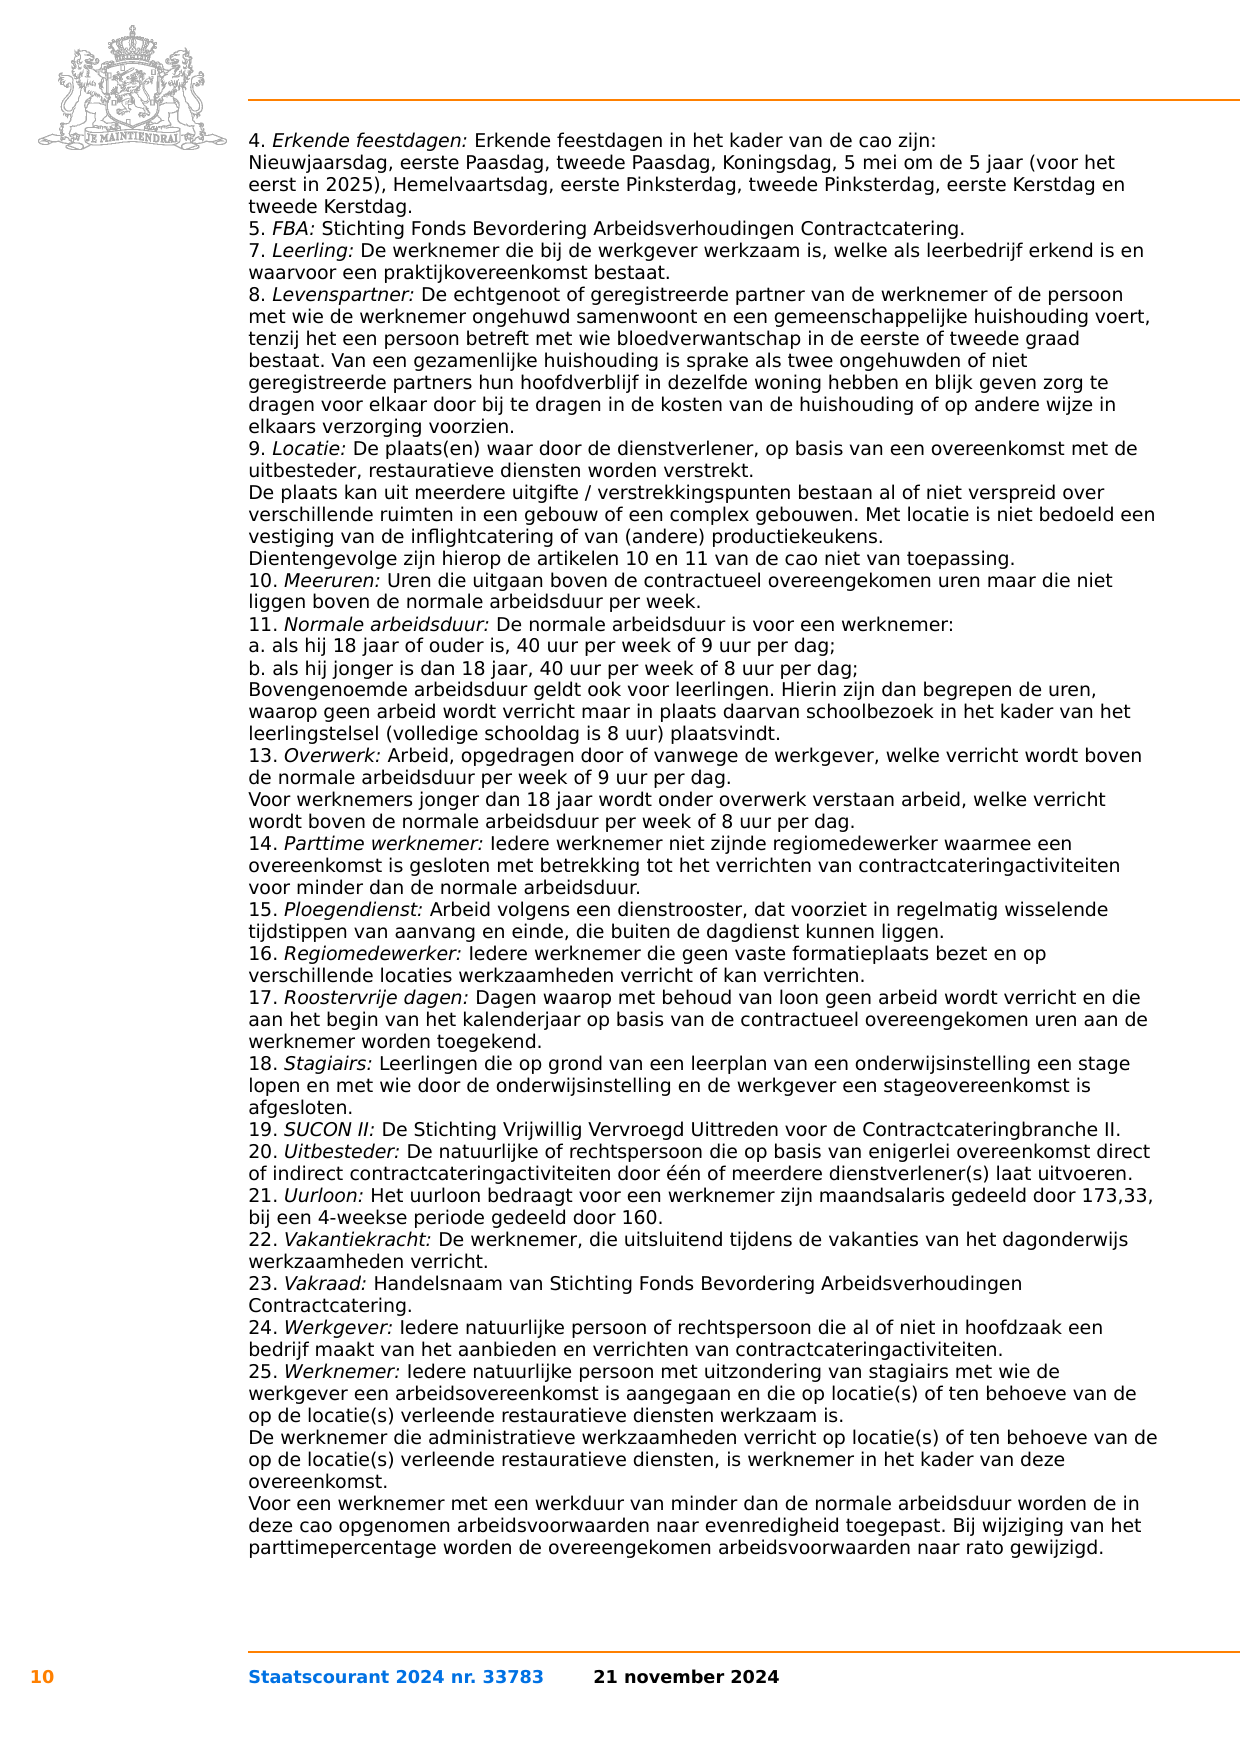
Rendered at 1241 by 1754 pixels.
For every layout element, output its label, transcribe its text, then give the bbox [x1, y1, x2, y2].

text a. als hij 18 jaar of ouder is, 40 uur per week of 9 uur per dag; [248, 635, 1163, 657]
text 4. Erkende feestdagen: Erkende feestdagen in het kader van de cao zijn: [248, 130, 1163, 152]
text Nieuwjaarsdag, eerste Paasdag, tweede Paasdag, Koningsdag, 5 mei om de 5 jaar (voor het eerst in 2025), Hemelvaartsdag, eerste Pinksterdag, tweede Pinksterdag, eerste Kerstdag en tweede Kerstdag. [248, 152, 1163, 218]
text De plaats kan uit meerdere uitgifte / verstrekkingspunten bestaan al of niet verspreid over verschillende ruimten in een gebouw of een complex gebouwen. Met locatie is niet bedoeld een vestiging van de inflightcatering of van (andere) productiekeukens. [248, 482, 1163, 547]
text Voor een werknemer met een werkduur van minder dan de normale arbeidsduur worden de in deze cao opgenomen arbeidsvoorwaarden naar evenredigheid toegepast. Bij wijziging van het parttimepercentage worden de overeengekomen arbeidsvoorwaarden naar rato gewijzigd. [248, 1493, 1163, 1558]
picture [38, 25, 227, 150]
text De werknemer die administratieve werkzaamheden verricht op locatie(s) of ten behoeve van de op de locatie(s) verleende restauratieve diensten, is werknemer in het kader van deze overeenkomst. [248, 1427, 1163, 1493]
text 23. Vakraad: Handelsnaam van Stichting Fonds Bevordering Arbeidsverhoudingen Contractcatering. [248, 1273, 1163, 1317]
text 15. Ploegendienst: Arbeid volgens een dienstrooster, dat voorziet in regelmatig wisselende tijdstippen van aanvang en einde, die buiten de dagdienst kunnen liggen. [248, 899, 1163, 943]
text 5. FBA: Stichting Fonds Bevordering Arbeidsverhoudingen Contractcatering. [248, 218, 1163, 240]
text 9. Locatie: De plaats(en) waar door de dienstverlener, op basis van een overeenkomst met de uitbesteder, restauratieve diensten worden verstrekt. [248, 438, 1163, 482]
text b. als hij jonger is dan 18 jaar, 40 uur per week of 8 uur per dag; [248, 657, 1163, 679]
text Bovengenoemde arbeidsduur geldt ook voor leerlingen. Hierin zijn dan begrepen de uren, waarop geen arbeid wordt verricht maar in plaats daarvan schoolbezoek in het kader van het leerlingstelsel (volledige schooldag is 8 uur) plaatsvindt. [248, 679, 1163, 745]
text 11. Normale arbeidsduur: De normale arbeidsduur is voor een werknemer: [248, 613, 1163, 635]
text 17. Roostervrije dagen: Dagen waarop met behoud van loon geen arbeid wordt verricht en die aan het begin van het kalenderjaar op basis van de contractueel overeengekomen uren aan de werknemer worden toegekend. [248, 987, 1163, 1053]
text 16. Regiomedewerker: Iedere werknemer die geen vaste formatieplaats bezet en op verschillende locaties werkzaamheden verricht of kan verrichten. [248, 943, 1163, 987]
text 24. Werkgever: Iedere natuurlijke persoon of rechtspersoon die al of niet in hoofdzaak een bedrijf maakt van het aanbieden en verrichten van contractcateringactiviteiten. [248, 1317, 1163, 1361]
text 25. Werknemer: Iedere natuurlijke persoon met uitzondering van stagiairs met wie de werkgever een arbeidsovereenkomst is aangegaan en die op locatie(s) of ten behoeve van de op de locatie(s) verleende restauratieve diensten werkzaam is. [248, 1361, 1163, 1427]
text 21. Uurloon: Het uurloon bedraagt voor een werknemer zijn maandsalaris gedeeld door 173,33, bij een 4-weekse periode gedeeld door 160. [248, 1185, 1163, 1229]
text 8. Levenspartner: De echtgenoot of geregistreerde partner van de werknemer of de persoon met wie de werknemer ongehuwd samenwoont en een gemeenschappelijke huishouding voert, tenzij het een persoon betreft met wie bloedverwantschap in de eerste of tweede graad bestaat. Van een gezamenlijke huishouding is sprake als twee ongehuwden of niet geregistreerde partners hun hoofdverblijf in dezelfde woning hebben en blijk geven zorg te dragen voor elkaar door bij te dragen in de kosten van de huishouding of op andere wijze in elkaars verzorging voorzien. [248, 284, 1163, 438]
text 19. SUCON II: De Stichting Vrijwillig Vervroegd Uittreden voor de Contractcateringbranche II. [248, 1119, 1163, 1141]
text Voor werknemers jonger dan 18 jaar wordt onder overwerk verstaan arbeid, welke verricht wordt boven de normale arbeidsduur per week of 8 uur per dag. [248, 789, 1163, 833]
text 20. Uitbesteder: De natuurlijke of rechtspersoon die op basis van enigerlei overeenkomst direct of indirect contractcateringactiviteiten door één of meerdere dienstverlener(s) laat uitvoeren. [248, 1141, 1163, 1185]
text 22. Vakantiekracht: De werknemer, die uitsluitend tijdens de vakanties van het dagonderwijs werkzaamheden verricht. [248, 1229, 1163, 1273]
text 7. Leerling: De werknemer die bij de werkgever werkzaam is, welke als leerbedrijf erkend is en waarvoor een praktijkovereenkomst bestaat. [248, 240, 1163, 284]
text 18. Stagiairs: Leerlingen die op grond van een leerplan van een onderwijsinstelling een stage lopen en met wie door de onderwijsinstelling en de werkgever een stageovereenkomst is afgesloten. [248, 1053, 1163, 1119]
text Dientengevolge zijn hierop de artikelen 10 en 11 van de cao niet van toepassing. [248, 547, 1163, 569]
text 13. Overwerk: Arbeid, opgedragen door of vanwege de werkgever, welke verricht wordt boven de normale arbeidsduur per week of 9 uur per dag. [248, 745, 1163, 789]
text 10. Meeruren: Uren die uitgaan boven de contractueel overeengekomen uren maar die niet liggen boven de normale arbeidsduur per week. [248, 569, 1163, 613]
text 14. Parttime werknemer: Iedere werknemer niet zijnde regiomedewerker waarmee een overeenkomst is gesloten met betrekking tot het verrichten van contractcateringactiviteiten voor minder dan de normale arbeidsduur. [248, 833, 1163, 899]
